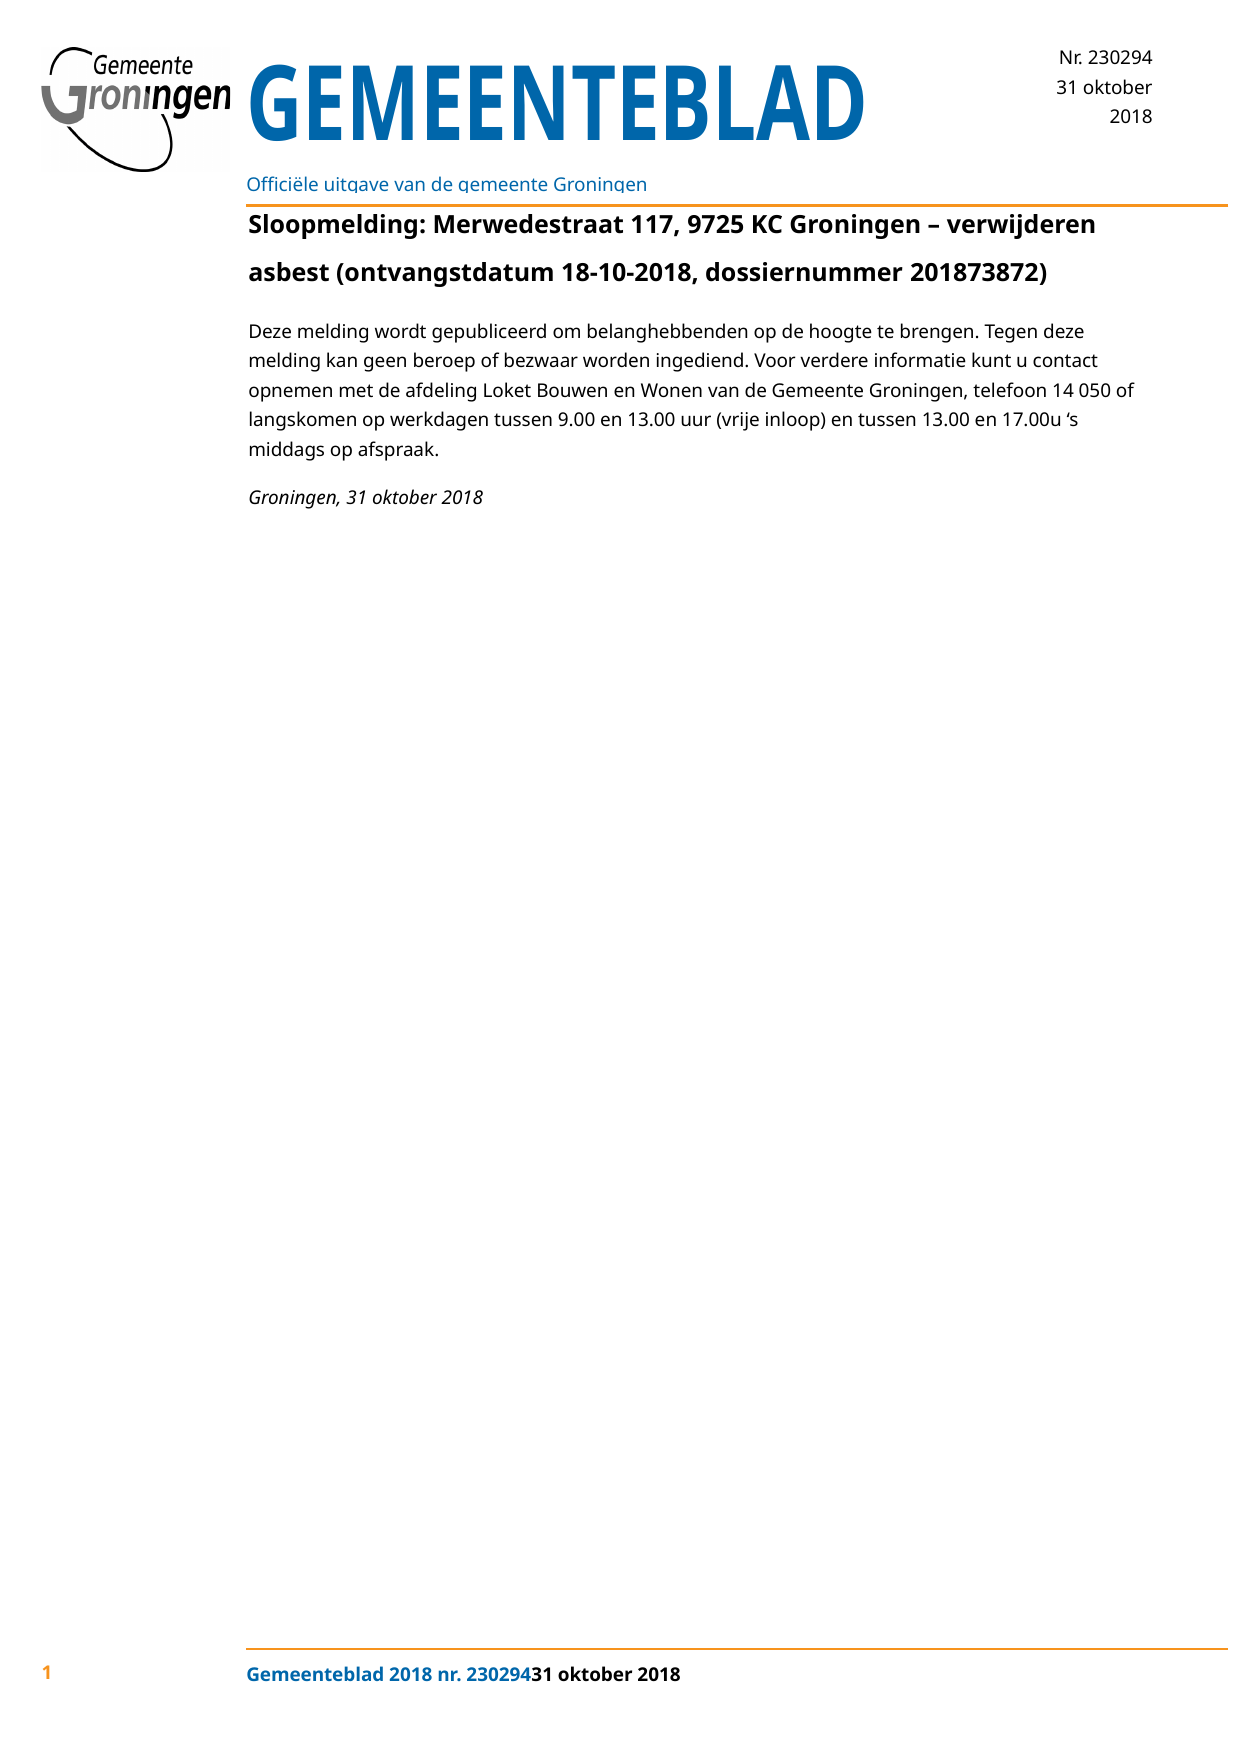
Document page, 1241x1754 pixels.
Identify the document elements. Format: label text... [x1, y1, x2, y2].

text Deze melding wordt gepubliceerd om belanghebbenden op de hoogte te brengen. Tegen deze melding kan geen beroep of bezwaar worden ingediend. Voor verdere informatie kunt u contact opnemen met de afdeling Loket Bouwen en Wonen van de Gemeente Groningen, telefoon 14 050 of langskomen op werkdagen tussen 9.00 en 13.00 uur (vrije inloop) en tussen 13.00 en 17.00u ‘s middags op afspraak. [248, 318, 1152, 462]
text Groningen, 31 oktober 2018 [248, 484, 1152, 510]
text Sloopmelding: Merwedestraat 117, 9725 KC Groningen – verwijderen asbest (ontvangstdatum 18-10-2018, dossiernummer 201873872) [248, 207, 1152, 288]
picture [41, 47, 231, 172]
